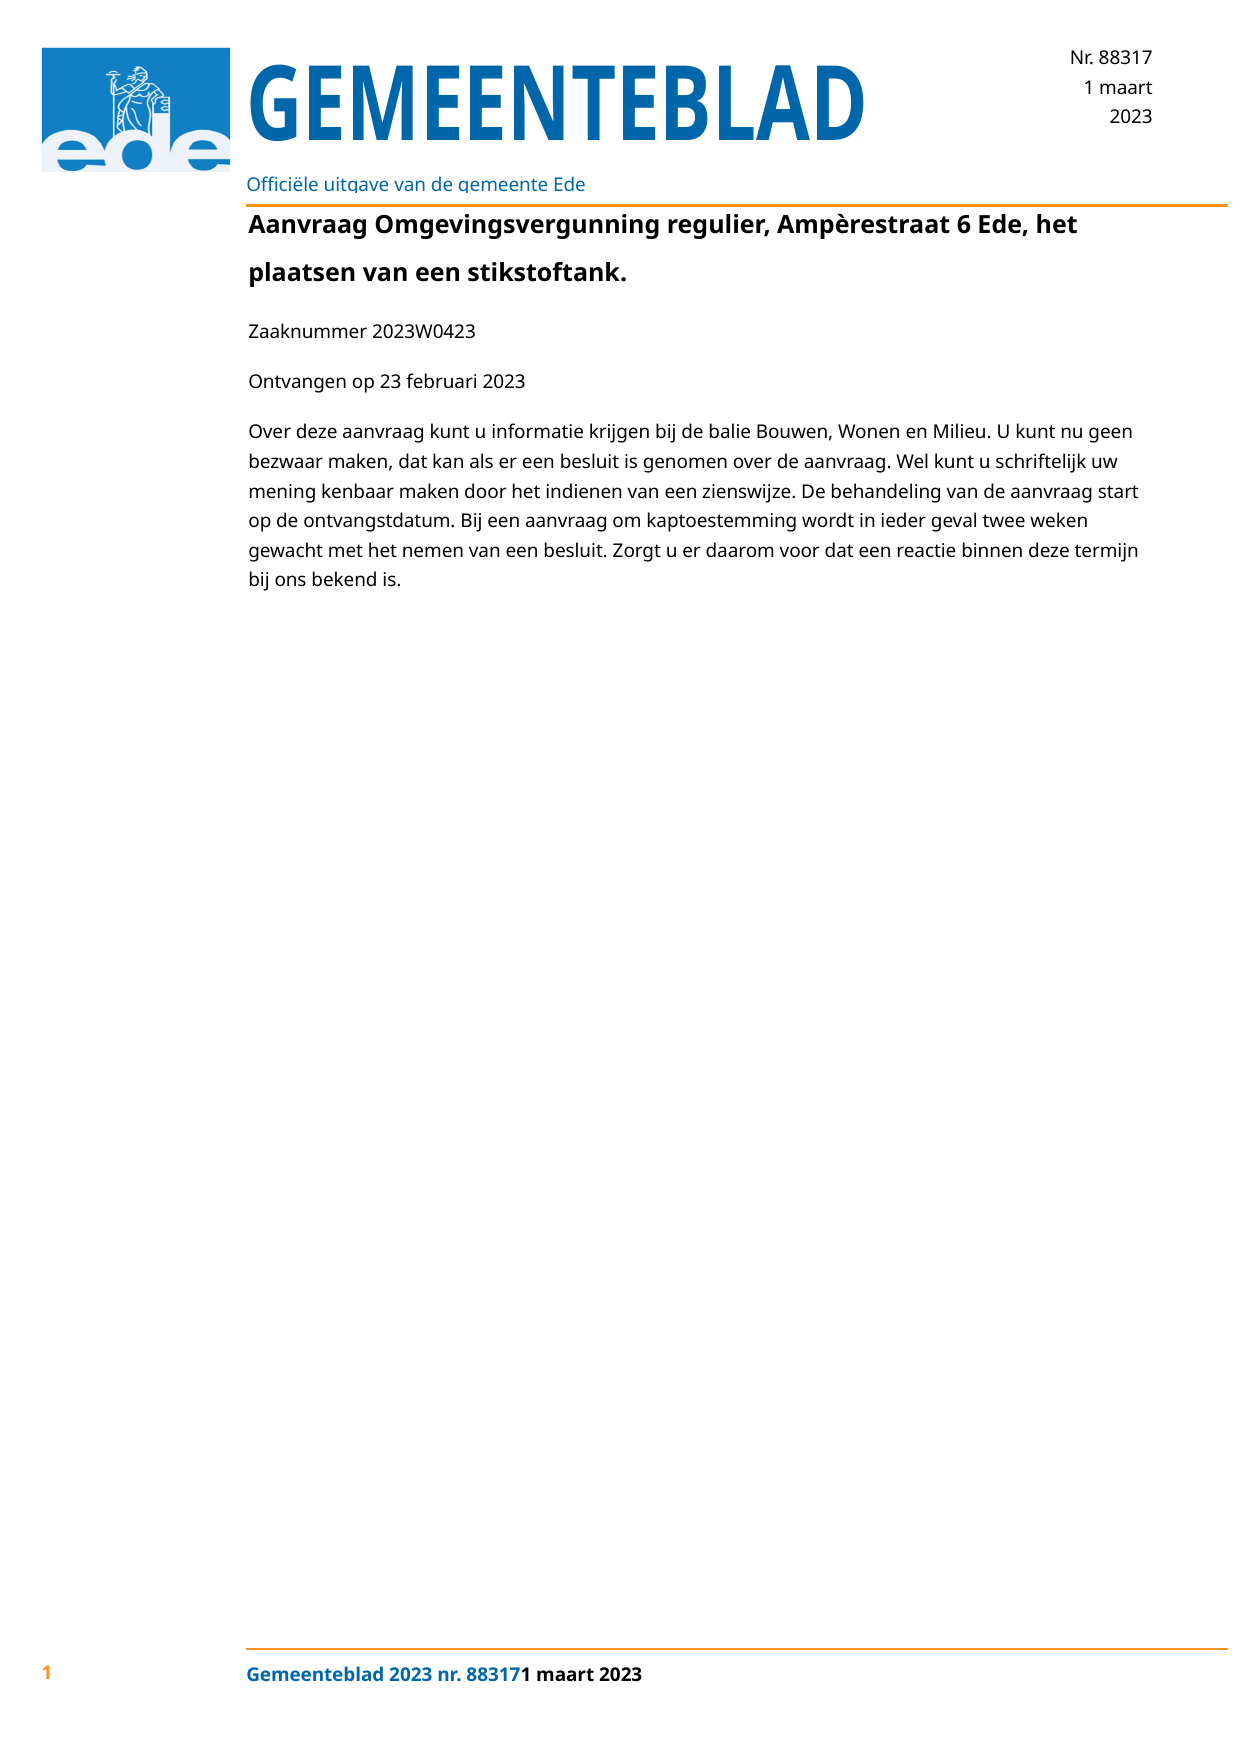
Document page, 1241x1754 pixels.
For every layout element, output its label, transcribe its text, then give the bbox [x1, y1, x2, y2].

text Zaaknummer 2023W0423 [248, 318, 1152, 344]
text Aanvraag Omgevingsvergunning regulier, Ampèrestraat 6 Ede, het plaatsen van een stikstoftank. [248, 207, 1152, 288]
text Ontvangen op 23 februari 2023 [248, 368, 1152, 394]
text Over deze aanvraag kunt u informatie krijgen bij de balie Bouwen, Wonen en Milieu. U kunt nu geen bezwaar maken, dat kan als er een besluit is genomen over de aanvraag. Wel kunt u schriftelijk uw mening kenbaar maken door het indienen van een zienswijze. De behandeling van de aanvraag start op de ontvangstdatum. Bij een aanvraag om kaptoestemming wordt in ieder geval twee weken gewacht met het nemen van een besluit. Zorgt u er daarom voor dat een reactie binnen deze termijn bij ons bekend is. [248, 419, 1152, 592]
picture [41, 47, 231, 172]
